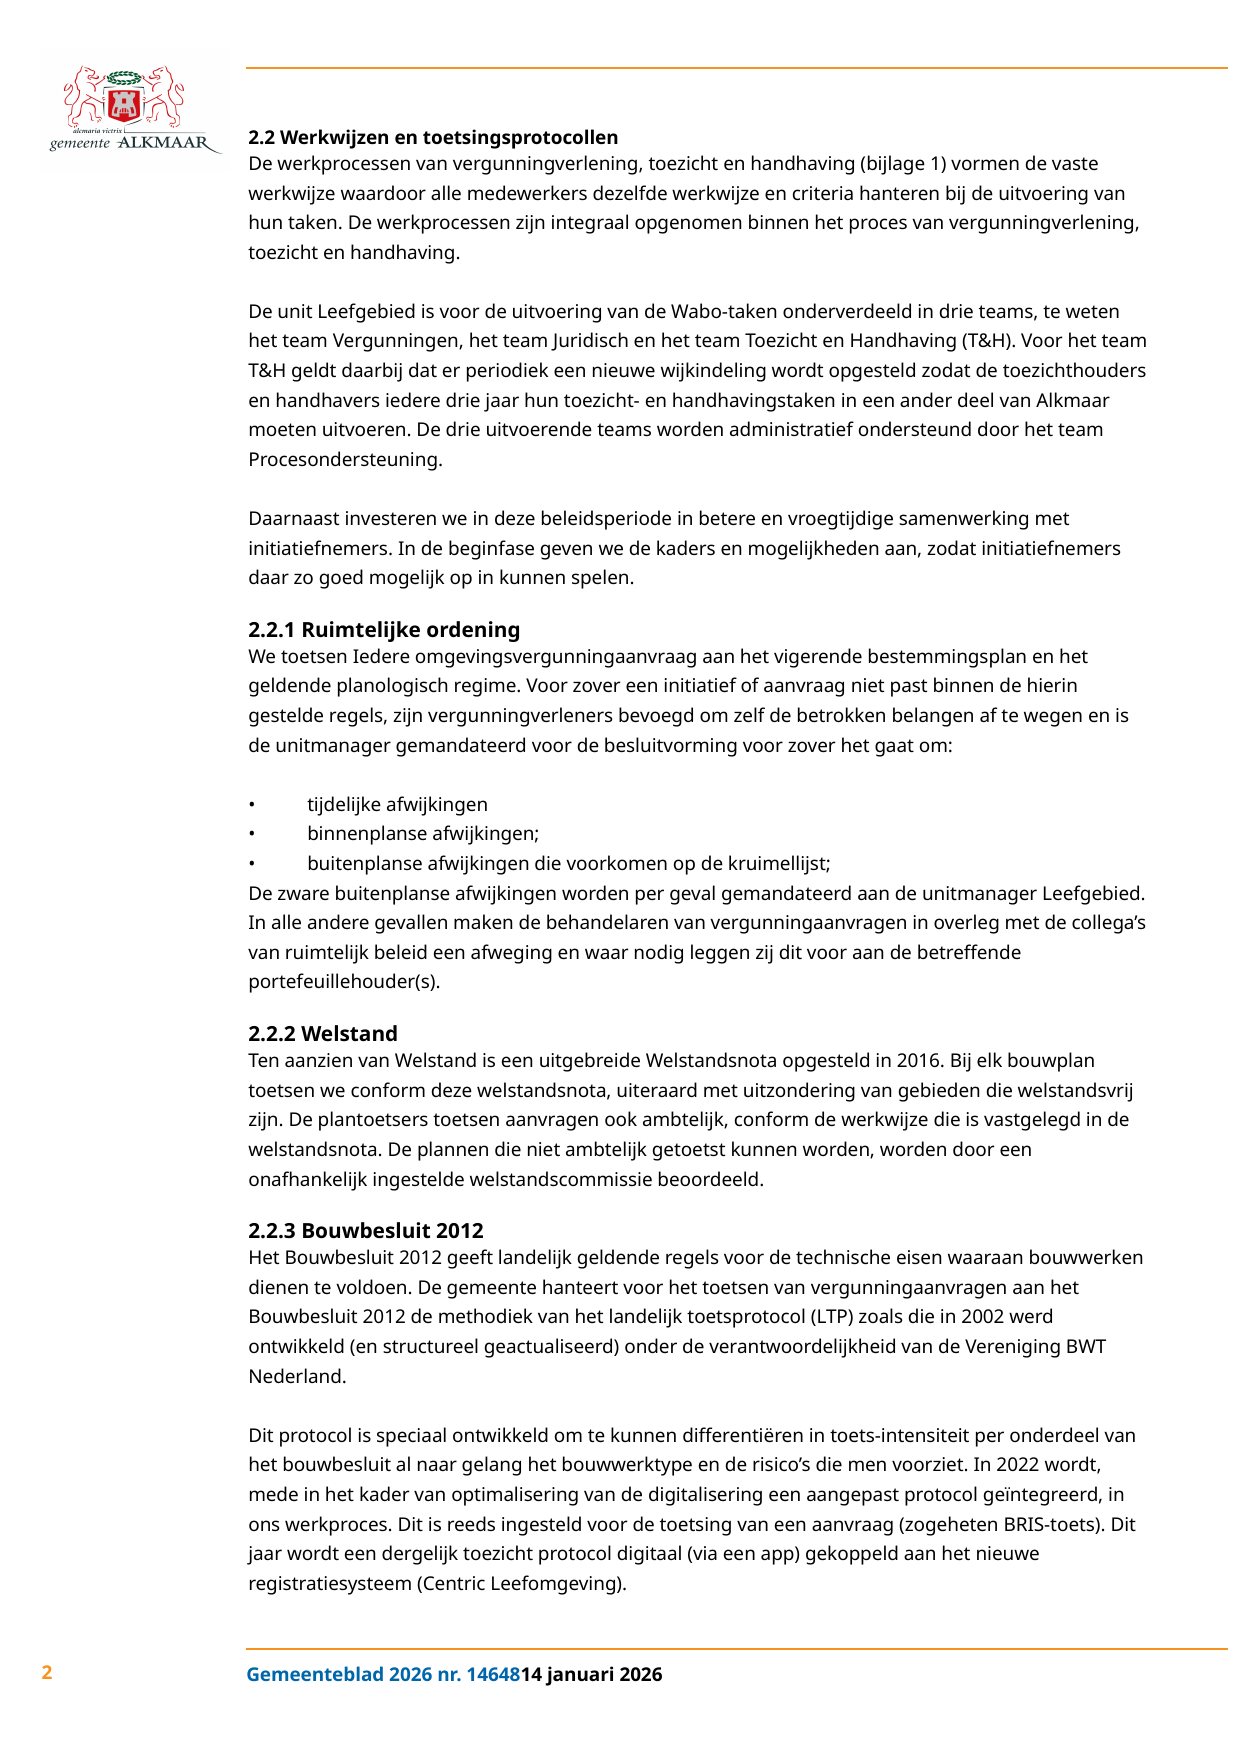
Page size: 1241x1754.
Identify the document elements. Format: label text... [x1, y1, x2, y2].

picture [41, 47, 231, 172]
list tijdelijke afwijkingen [248, 791, 1152, 817]
text Daarnaast investeren we in deze beleidsperiode in betere en vroegtijdige samenwerking met initiatiefnemers. In de beginfase geven we de kaders en mogelijkheden aan, zodat initiatiefnemers daar zo goed mogelijk op in kunnen spelen. [248, 505, 1152, 590]
text 2.2.3 Bouwbesluit 2012 [248, 1216, 1152, 1244]
text Het Bouwbesluit 2012 geeft landelijk geldende regels voor de technische eisen waaraan bouwwerken dienen te voldoen. De gemeente hanteert voor het toetsen van vergunningaanvragen aan het Bouwbesluit 2012 de methodiek van het landelijk toetsprotocol (LTP) zoals die in 2002 werd ontwikkeld (en structureel geactualiseerd) onder de verantwoordelijkheid van de Vereniging BWT Nederland. [248, 1244, 1152, 1389]
list buitenplanse afwijkingen die voorkomen op de kruimellijst; [248, 850, 1152, 876]
text Ten aanzien van Welstand is een uitgebreide Welstandsnota opgesteld in 2016. Bij elk bouwplan toetsen we conform deze welstandsnota, uiteraard met uitzondering van gebieden die welstandsvrij zijn. De plantoetsers toetsen aanvragen ook ambtelijk, conform de werkwijze die is vastgelegd in de welstandsnota. De plannen die niet ambtelijk getoetst kunnen worden, worden door een onafhankelijk ingestelde welstandscommissie beoordeeld. [248, 1047, 1152, 1191]
text Dit protocol is speciaal ontwikkeld om te kunnen differentiëren in toets-intensiteit per onderdeel van het bouwbesluit al naar gelang het bouwwerktype en de risico’s die men voorziet. In 2022 wordt, mede in het kader van optimalisering van de digitalisering een aangepast protocol geïntegreerd, in ons werkproces. Dit is reeds ingesteld voor de toetsing van een aanvraag (zogeheten BRIS-toets). Dit jaar wordt een dergelijk toezicht protocol digitaal (via een app) gekoppeld aan het nieuwe registratiesysteem (Centric Leefomgeving). [248, 1422, 1152, 1596]
text De zware buitenplanse afwijkingen worden per geval gemandateerd aan de unitmanager Leefgebied. [248, 880, 1152, 906]
text We toetsen Iedere omgevingsvergunningaanvraag aan het vigerende bestemmingsplan en het geldende planologisch regime. Voor zover een initiatief of aanvraag niet past binnen de hierin gestelde regels, zijn vergunningverleners bevoegd om zelf de betrokken belangen af te wegen en is de unitmanager gemandateerd voor de besluitvorming voor zover het gaat om: [248, 643, 1152, 758]
text 2.2.2 Welstand [248, 1019, 1152, 1047]
text 2.2.1 Ruimtelijke ordening [248, 615, 1152, 643]
list binnenplanse afwijkingen; [248, 821, 1152, 846]
text De unit Leefgebied is voor de uitvoering van de Wabo-taken onderverdeeld in drie teams, te weten het team Vergunningen, het team Juridisch en het team Toezicht en Handhaving (T&H). Voor het team T&H geldt daarbij dat er periodiek een nieuwe wijkindeling wordt opgesteld zodat de toezichthouders en handhavers iedere drie jaar hun toezicht- en handhavingstaken in een ander deel van Alkmaar moeten uitvoeren. De drie uitvoerende teams worden administratief ondersteund door het team Procesondersteuning. [248, 298, 1152, 472]
text 2.2 Werkwijzen en toetsingsprotocollen [248, 124, 1152, 150]
text In alle andere gevallen maken de behandelaren van vergunningaanvragen in overleg met de collega’s van ruimtelijk beleid een afweging en waar nodig leggen zij dit voor aan de betreffende portefeuillehouder(s). [248, 909, 1152, 994]
text De werkprocessen van vergunningverlening, toezicht en handhaving (bijlage 1) vormen de vaste werkwijze waardoor alle medewerkers dezelfde werkwijze en criteria hanteren bij de uitvoering van hun taken. De werkprocessen zijn integraal opgenomen binnen het proces van vergunningverlening, toezicht en handhaving. [248, 150, 1152, 264]
